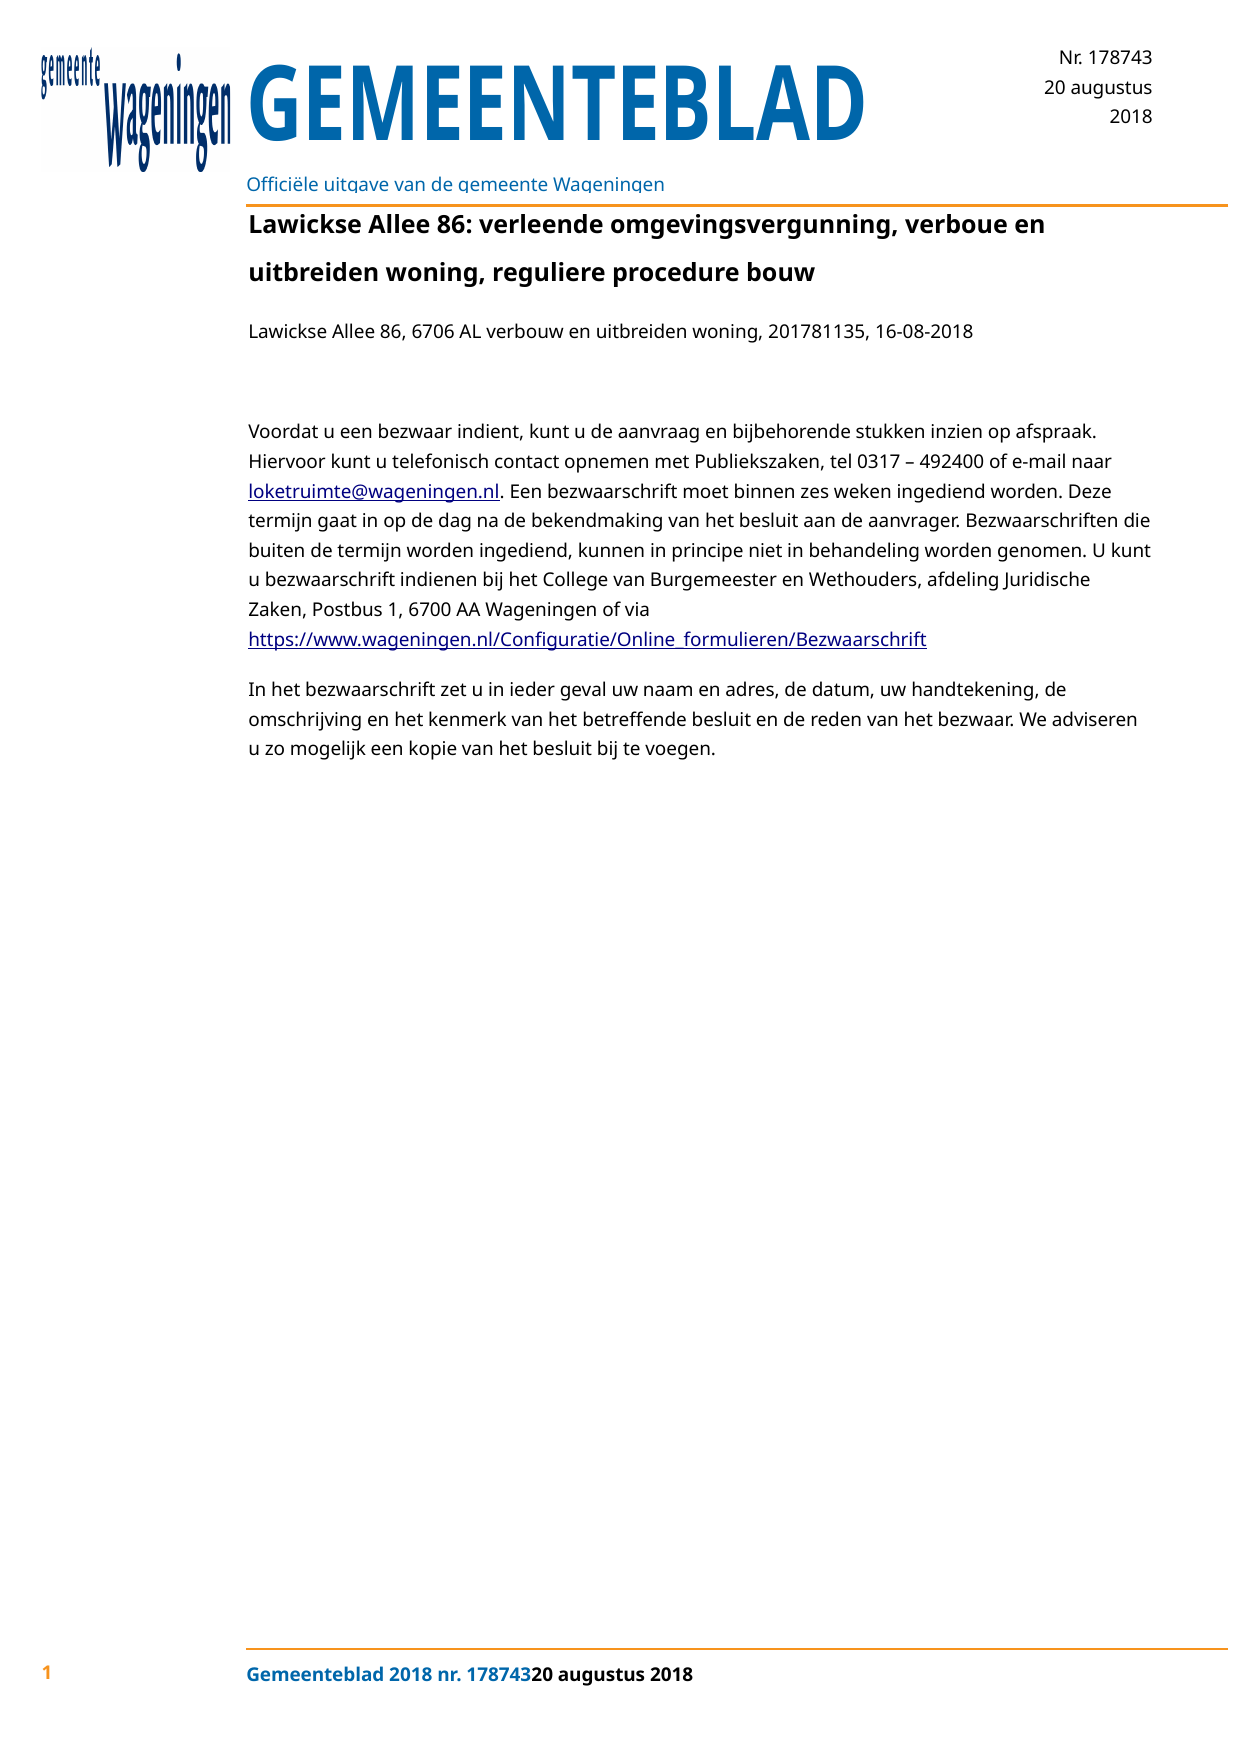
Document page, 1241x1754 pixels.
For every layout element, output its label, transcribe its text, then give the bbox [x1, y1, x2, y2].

text Lawickse Allee 86: verleende omgevingsvergunning, verboue en uitbreiden woning, reguliere procedure bouw [248, 207, 1152, 288]
text Lawickse Allee 86, 6706 AL verbouw en uitbreiden woning, 201781135, 16-08-2018 [248, 318, 1152, 344]
text Voordat u een bezwaar indient, kunt u de aanvraag en bijbehorende stukken inzien op afspraak. Hiervoor kunt u telefonisch contact opnemen met Publiekszaken, tel 0317 – 492400 of e-mail naar loketruimte@wageningen.nl. Een bezwaarschrift moet binnen zes weken ingediend worden. Deze termijn gaat in op de dag na de bekendmaking van het besluit aan de aanvrager. Bezwaarschriften die buiten de termijn worden ingediend, kunnen in principe niet in behandeling worden genomen. U kunt u bezwaarschrift indienen bij het College van Burgemeester en Wethouders, afdeling Juridische Zaken, Postbus 1, 6700 AA Wageningen of via https://www.wageningen.nl/Configuratie/Online_formulieren/Bezwaarschrift [248, 419, 1152, 652]
picture [41, 47, 231, 172]
text In het bezwaarschrift zet u in ieder geval uw naam en adres, de datum, uw handtekening, de omschrijving en het kenmerk van het betreffende besluit en de reden van het bezwaar. We adviseren u zo mogelijk een kopie van het besluit bij te voegen. [248, 676, 1152, 761]
